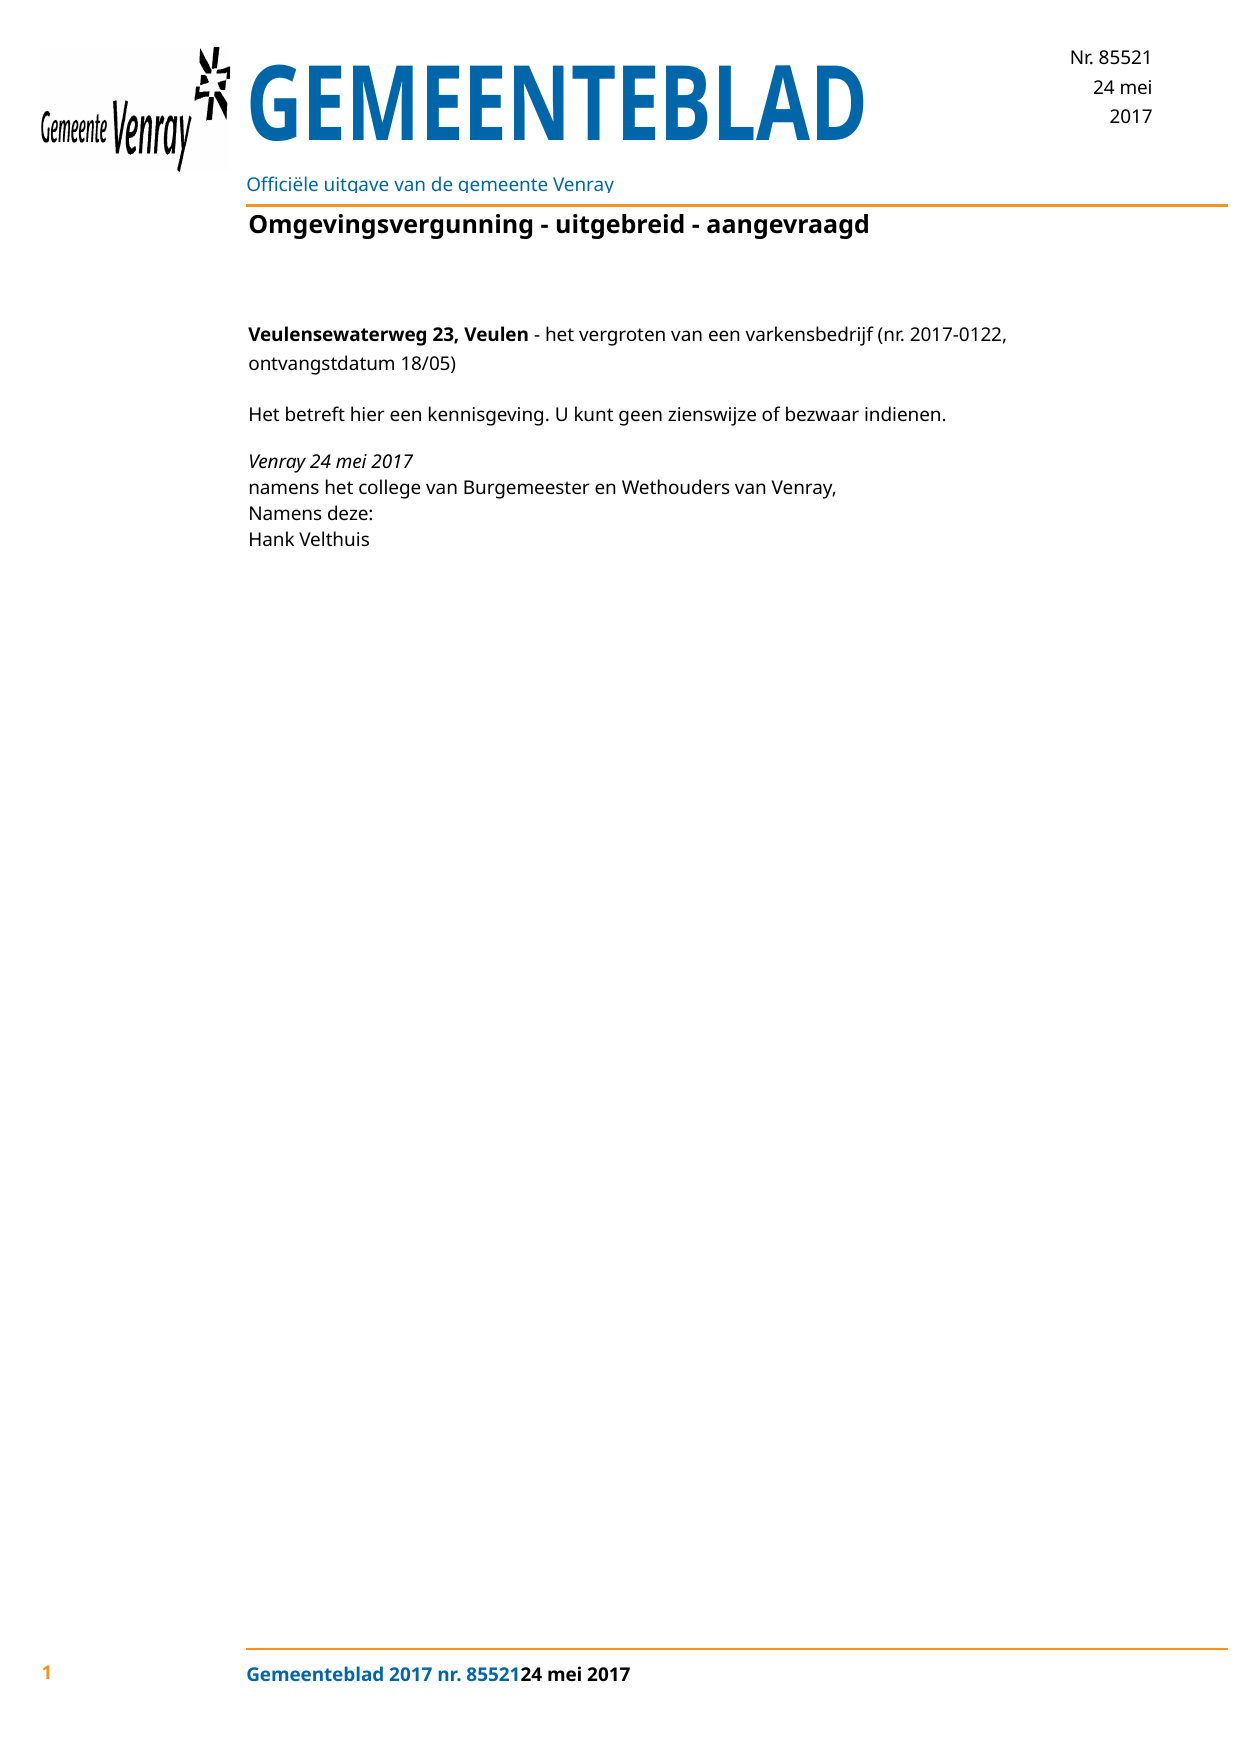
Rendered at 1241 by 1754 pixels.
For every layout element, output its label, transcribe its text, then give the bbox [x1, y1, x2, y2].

picture [41, 47, 231, 172]
text namens het college van Burgemeester en Wethouders van Venray, [248, 474, 1152, 500]
text Namens deze: [248, 500, 1152, 526]
text Venray 24 mei 2017 [248, 448, 1152, 474]
text Omgevingsvergunning - uitgebreid - aangevraagd [248, 207, 1152, 241]
text Veulensewaterweg 23, Veulen - het vergroten van een varkensbedrijf (nr. 2017-0122, ontvangstdatum 18/05) [248, 321, 1152, 376]
text Het betreft hier een kennisgeving. U kunt geen zienswijze of bezwaar indienen. [248, 401, 1152, 426]
text Hank Velthuis [248, 526, 1152, 551]
